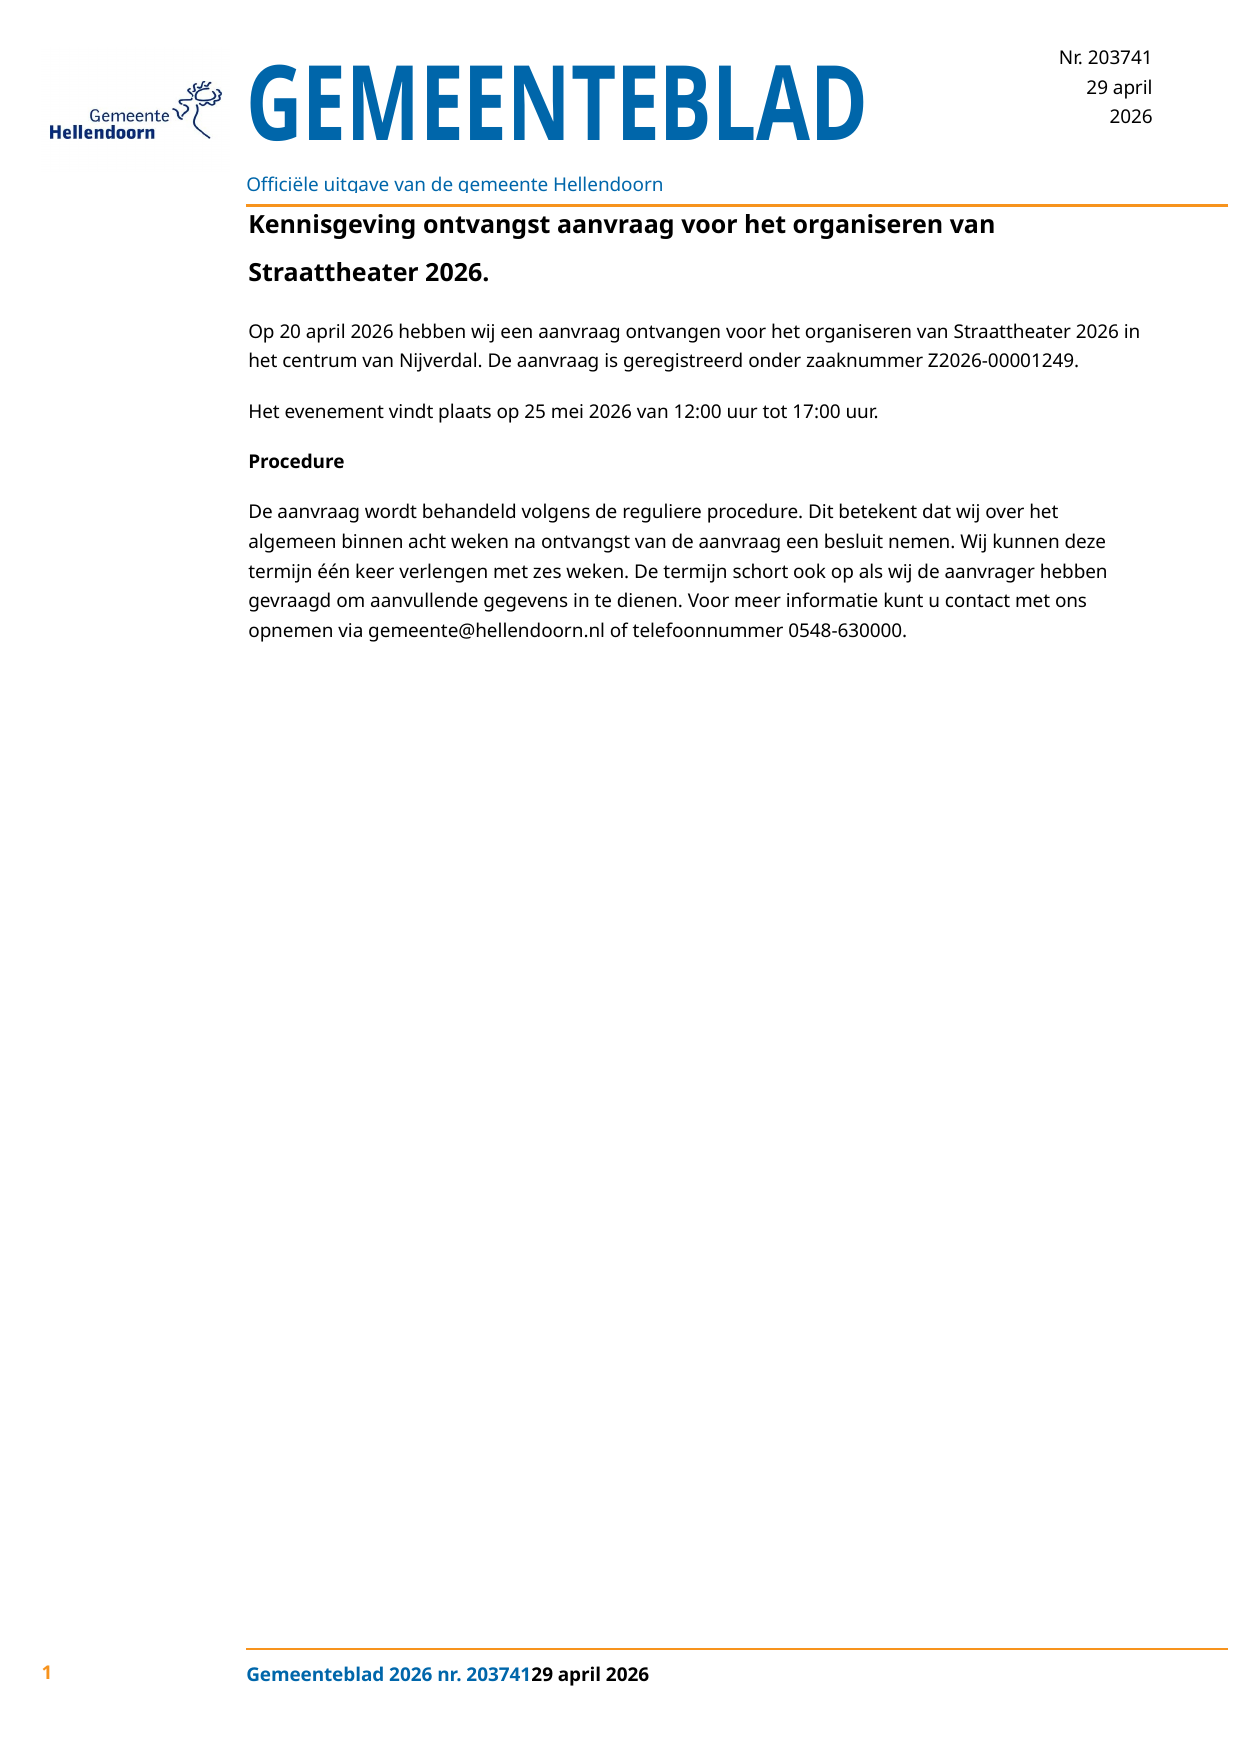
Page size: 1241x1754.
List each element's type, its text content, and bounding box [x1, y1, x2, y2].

text Kennisgeving ontvangst aanvraag voor het organiseren van Straattheater 2026. [248, 207, 1152, 288]
text Op 20 april 2026 hebben wij een aanvraag ontvangen voor het organiseren van Straattheater 2026 in het centrum van Nijverdal. De aanvraag is geregistreerd onder zaaknummer Z2026-00001249. [248, 318, 1152, 373]
text Procedure [248, 448, 1152, 474]
picture [41, 47, 231, 172]
text Het evenement vindt plaats op 25 mei 2026 van 12:00 uur tot 17:00 uur. [248, 398, 1152, 424]
text De aanvraag wordt behandeld volgens de reguliere procedure. Dit betekent dat wij over het algemeen binnen acht weken na ontvangst van de aanvraag een besluit nemen. Wij kunnen deze termijn één keer verlengen met zes weken. De termijn schort ook op als wij de aanvrager hebben gevraagd om aanvullende gegevens in te dienen. Voor meer informatie kunt u contact met ons opnemen via gemeente@hellendoorn.nl of telefoonnummer 0548-630000. [248, 499, 1152, 643]
